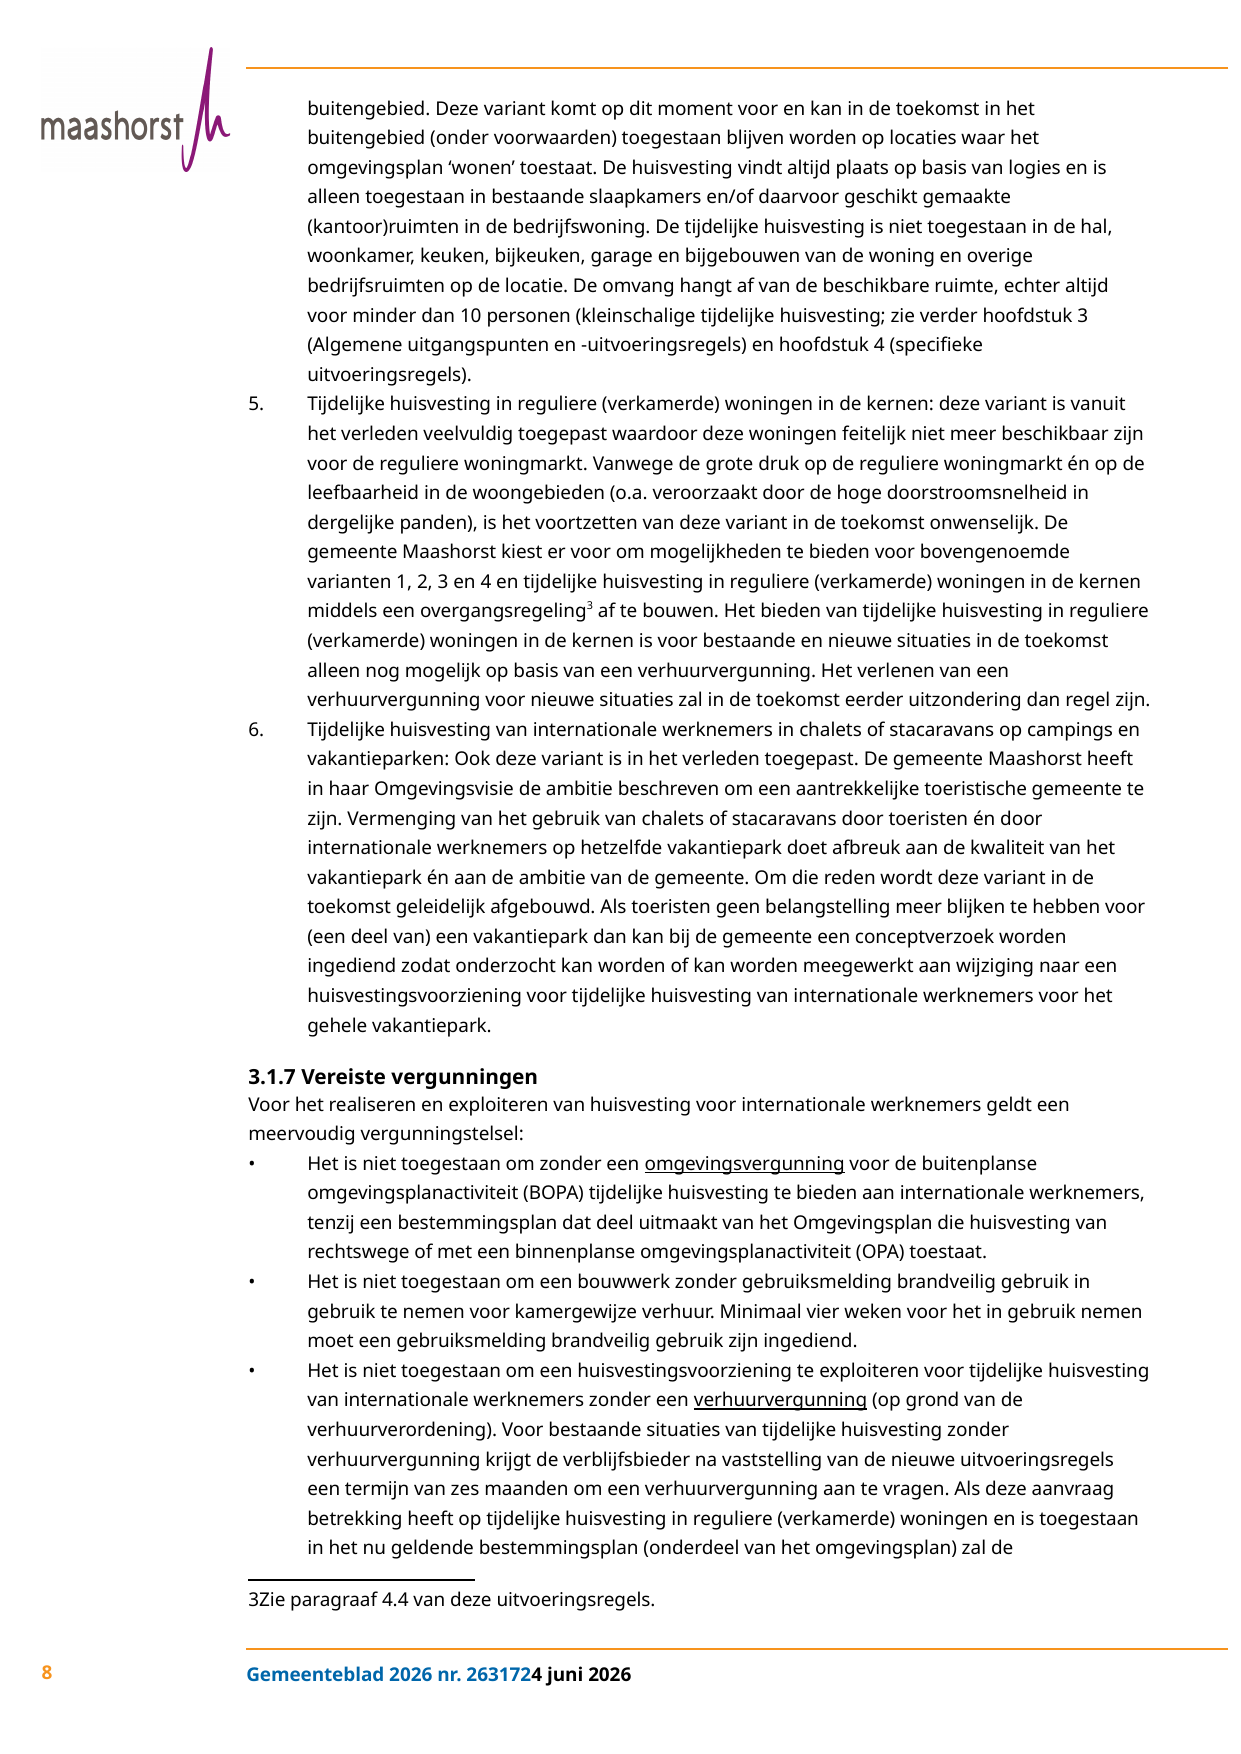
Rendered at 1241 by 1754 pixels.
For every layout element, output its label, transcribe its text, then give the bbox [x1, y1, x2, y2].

list Het is niet toegestaan om zonder een omgevingsvergunning voor de buitenplanse omgevingsplanactiviteit (BOPA) tijdelijke huisvesting te bieden aan internationale werknemers, tenzij een bestemmingsplan dat deel uitmaakt van het Omgevingsplan die huisvesting van rechtswege of met een binnenplanse omgevingsplanactiviteit (OPA) toestaat. [248, 1150, 1152, 1264]
list Tijdelijke huisvesting in reguliere (verkamerde) woningen in de kernen: deze variant is vanuit het verleden veelvuldig toegepast waardoor deze woningen feitelijk niet meer beschikbaar zijn voor de reguliere woningmarkt. Vanwege de grote druk op de reguliere woningmarkt én op de leefbaarheid in de woongebieden (o.a. veroorzaakt door de hoge doorstroomsnelheid in dergelijke panden), is het voortzetten van deze variant in de toekomst onwenselijk. De gemeente Maashorst kiest er voor om mogelijkheden te bieden voor bovengenoemde varianten 1, 2, 3 en 4 en tijdelijke huisvesting in reguliere (verkamerde) woningen in de kernen middels een overgangsregeling af te bouwen. Het bieden van tijdelijke huisvesting in reguliere (verkamerde) woningen in de kernen is voor bestaande en nieuwe situaties in de toekomst alleen nog mogelijk op basis van een verhuurvergunning. Het verlenen van een verhuurvergunning voor nieuwe situaties zal in de toekomst eerder uitzondering dan regel zijn. [248, 391, 1152, 712]
list Zie paragraaf 4.4 van deze uitvoeringsregels. [248, 1586, 1152, 1612]
text Voor het realiseren en exploiteren van huisvesting voor internationale werknemers geldt een meervoudig vergunningstelsel: [248, 1091, 1152, 1146]
list Tijdelijke huisvesting van internationale werknemers in chalets of stacaravans op campings en vakantieparken: Ook deze variant is in het verleden toegepast. De gemeente Maashorst heeft in haar Omgevingsvisie de ambitie beschreven om een aantrekkelijke toeristische gemeente te zijn. Vermenging van het gebruik van chalets of stacaravans door toeristen én door internationale werknemers op hetzelfde vakantiepark doet afbreuk aan de kwaliteit van het vakantiepark én aan de ambitie van de gemeente. Om die reden wordt deze variant in de toekomst geleidelijk afgebouwd. Als toeristen geen belangstelling meer blijken te hebben voor (een deel van) een vakantiepark dan kan bij de gemeente een conceptverzoek worden ingediend zodat onderzocht kan worden of kan worden meegewerkt aan wijziging naar een huisvestingsvoorziening voor tijdelijke huisvesting van internationale werknemers voor het gehele vakantiepark. [248, 716, 1152, 1038]
list Het is niet toegestaan om een huisvestingsvoorziening te exploiteren voor tijdelijke huisvesting van internationale werknemers zonder een verhuurvergunning (op grond van de verhuurverordening). Voor bestaande situaties van tijdelijke huisvesting zonder verhuurvergunning krijgt de verblijfsbieder na vaststelling van de nieuwe uitvoeringsregels een termijn van zes maanden om een verhuurvergunning aan te vragen. Als deze aanvraag betrekking heeft op tijdelijke huisvesting in reguliere (verkamerde) woningen en is toegestaan in het nu geldende bestemmingsplan (onderdeel van het omgevingsplan) zal de [248, 1357, 1152, 1560]
text 3.1.7 Vereiste vergunningen [248, 1062, 1152, 1091]
list buitengebied. Deze variant komt op dit moment voor en kan in de toekomst in het buitengebied (onder voorwaarden) toegestaan blijven worden op locaties waar het omgevingsplan ‘wonen’ toestaat. De huisvesting vindt altijd plaats op basis van logies en is alleen toegestaan in bestaande slaapkamers en/of daarvoor geschikt gemaakte (kantoor)ruimten in de bedrijfswoning. De tijdelijke huisvesting is niet toegestaan in de hal, woonkamer, keuken, bijkeuken, garage en bijgebouwen van de woning en overige bedrijfsruimten op de locatie. De omvang hangt af van de beschikbare ruimte, echter altijd voor minder dan 10 personen (kleinschalige tijdelijke huisvesting; zie verder hoofdstuk 3 (Algemene uitgangspunten en -uitvoeringsregels) en hoofdstuk 4 (specifieke uitvoeringsregels). [248, 95, 1152, 387]
picture [41, 47, 231, 172]
list Het is niet toegestaan om een bouwwerk zonder gebruiksmelding brandveilig gebruik in gebruik te nemen voor kamergewijze verhuur. Minimaal vier weken voor het in gebruik nemen moet een gebruiksmelding brandveilig gebruik zijn ingediend. [248, 1268, 1152, 1353]
